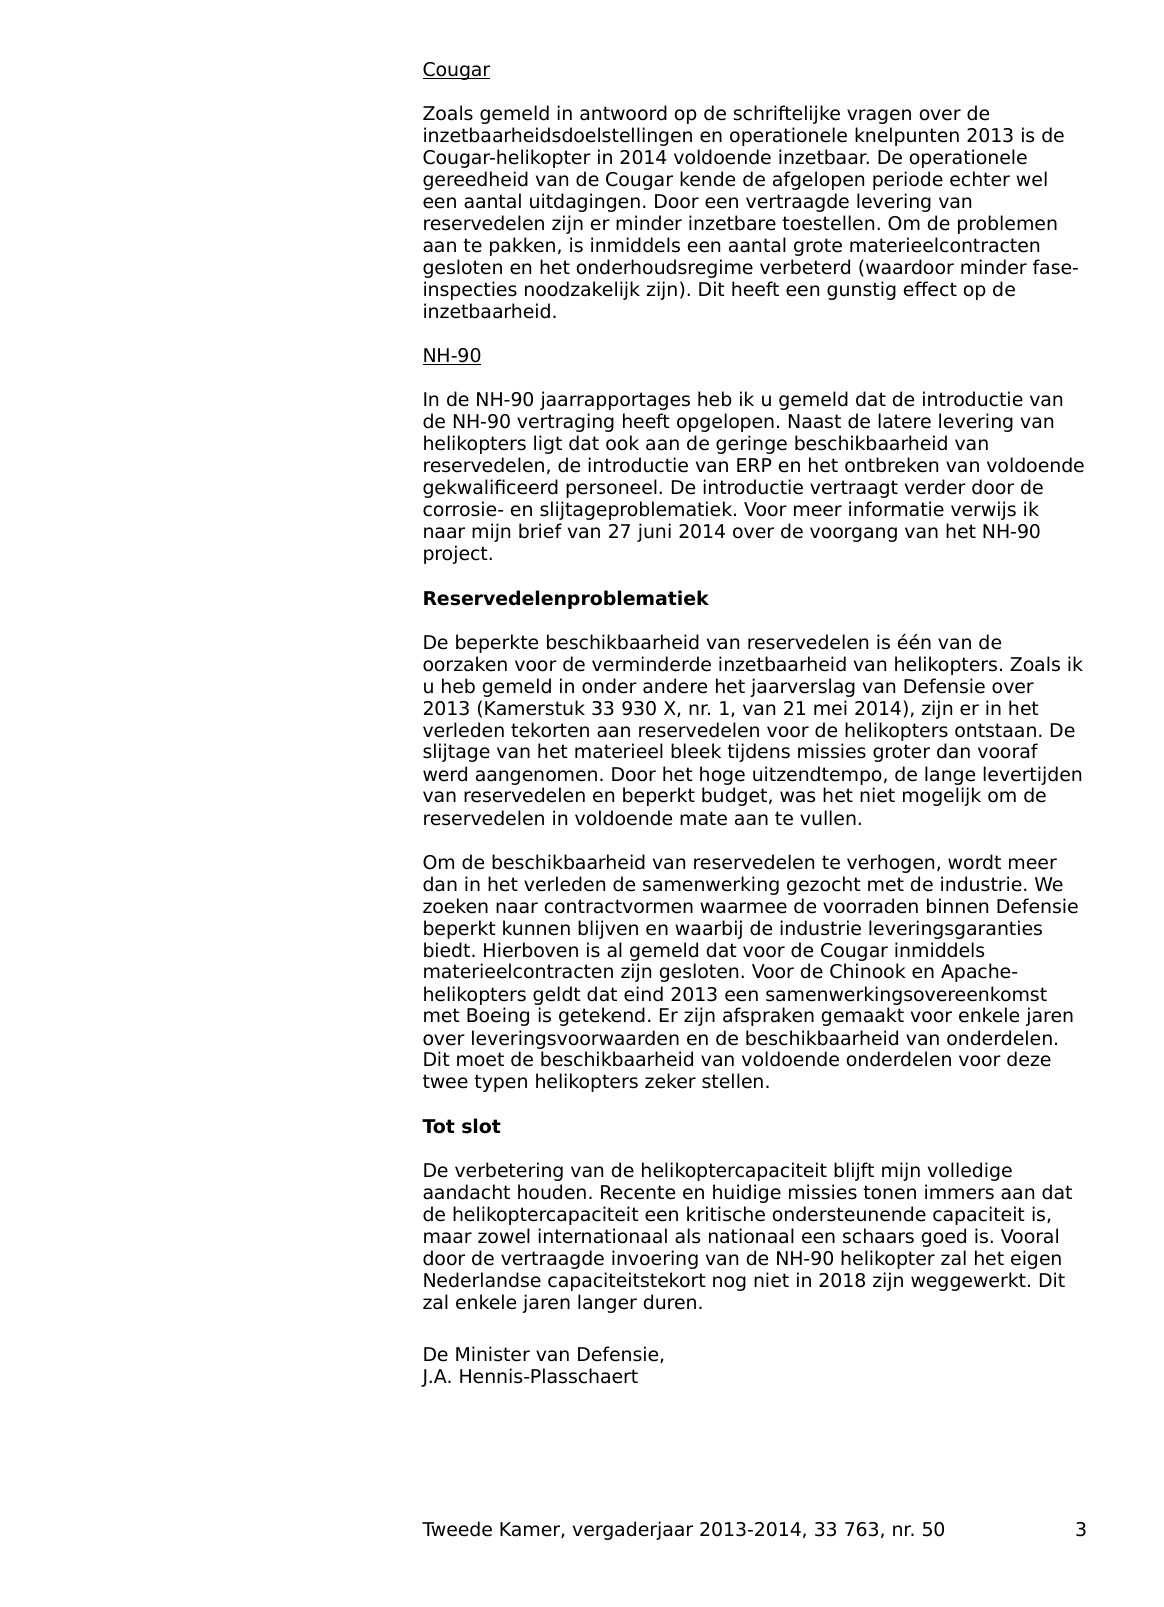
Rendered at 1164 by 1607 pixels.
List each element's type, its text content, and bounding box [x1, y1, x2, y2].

text De beperkte beschikbaarheid van reservedelen is één van de oorzaken voor de verminderde inzetbaarheid van helikopters. Zoals ik u heb gemeld in onder andere het jaarverslag van Defensie over 2013 (Kamerstuk 33 930 X, nr. 1, van 21 mei 2014), zijn er in het verleden tekorten aan reservedelen voor de helikopters ontstaan. De slijtage van het materieel bleek tijdens missies groter dan vooraf werd aangenomen. Door het hoge uitzendtempo, de lange levertijden van reservedelen en beperkt budget, was het niet mogelijk om de reservedelen in voldoende mate aan te vullen. [422, 632, 1087, 829]
subtitle NH-90 [422, 345, 1087, 367]
subtitle Cougar [422, 59, 1087, 81]
text Zoals gemeld in antwoord op de schriftelijke vragen over de inzetbaarheidsdoelstellingen en operationele knelpunten 2013 is de Cougar-helikopter in 2014 voldoende inzetbaar. De operationele gereedheid van de Cougar kende de afgelopen periode echter wel een aantal uitdagingen. Door een vertraagde levering van reservedelen zijn er minder inzetbare toestellen. Om de problemen aan te pakken, is inmiddels een aantal grote materieelcontracten gesloten en het onderhoudsregime verbeterd (waardoor minder fase-inspecties noodzakelijk zijn). Dit heeft een gunstig effect op de inzetbaarheid. [422, 103, 1087, 323]
subtitle Tot slot [422, 1116, 1087, 1137]
subtitle Reservedelenproblematiek [422, 587, 1087, 609]
text Om de beschikbaarheid van reservedelen te verhogen, wordt meer dan in het verleden de samenwerking gezocht met de industrie. We zoeken naar contractvormen waarmee de voorraden binnen Defensie beperkt kunnen blijven en waarbij de industrie leveringsgaranties biedt. Hierboven is al gemeld dat voor de Cougar inmiddels materieelcontracten zijn gesloten. Voor de Chinook en Apache-helikopters geldt dat eind 2013 een samenwerkingsovereenkomst met Boeing is getekend. Er zijn afspraken gemaakt voor enkele jaren over leveringsvoorwaarden en de beschikbaarheid van onderdelen. Dit moet de beschikbaarheid van voldoende onderdelen voor deze twee typen helikopters zeker stellen. [422, 852, 1087, 1093]
text In de NH-90 jaarrapportages heb ik u gemeld dat de introductie van de NH-90 vertraging heeft opgelopen. Naast de latere levering van helikopters ligt dat ook aan de geringe beschikbaarheid van reservedelen, de introductie van ERP en het ontbreken van voldoende gekwalificeerd personeel. De introductie vertraagt verder door de corrosie- en slijtageproblematiek. Voor meer informatie verwijs ik naar mijn brief van 27 juni 2014 over de voorgang van het NH-90 project. [422, 389, 1087, 565]
text De verbetering van de helikoptercapaciteit blijft mijn volledige aandacht houden. Recente en huidige missies tonen immers aan dat de helikoptercapaciteit een kritische ondersteunende capaciteit is, maar zowel internationaal als nationaal een schaars goed is. Vooral door de vertraagde invoering van de NH-90 helikopter zal het eigen Nederlandse capaciteitstekort nog niet in 2018 zijn weggewerkt. Dit zal enkele jaren langer duren. [422, 1160, 1087, 1313]
text De Minister van Defensie, J.A. Hennis-Plasschaert [422, 1343, 1087, 1387]
